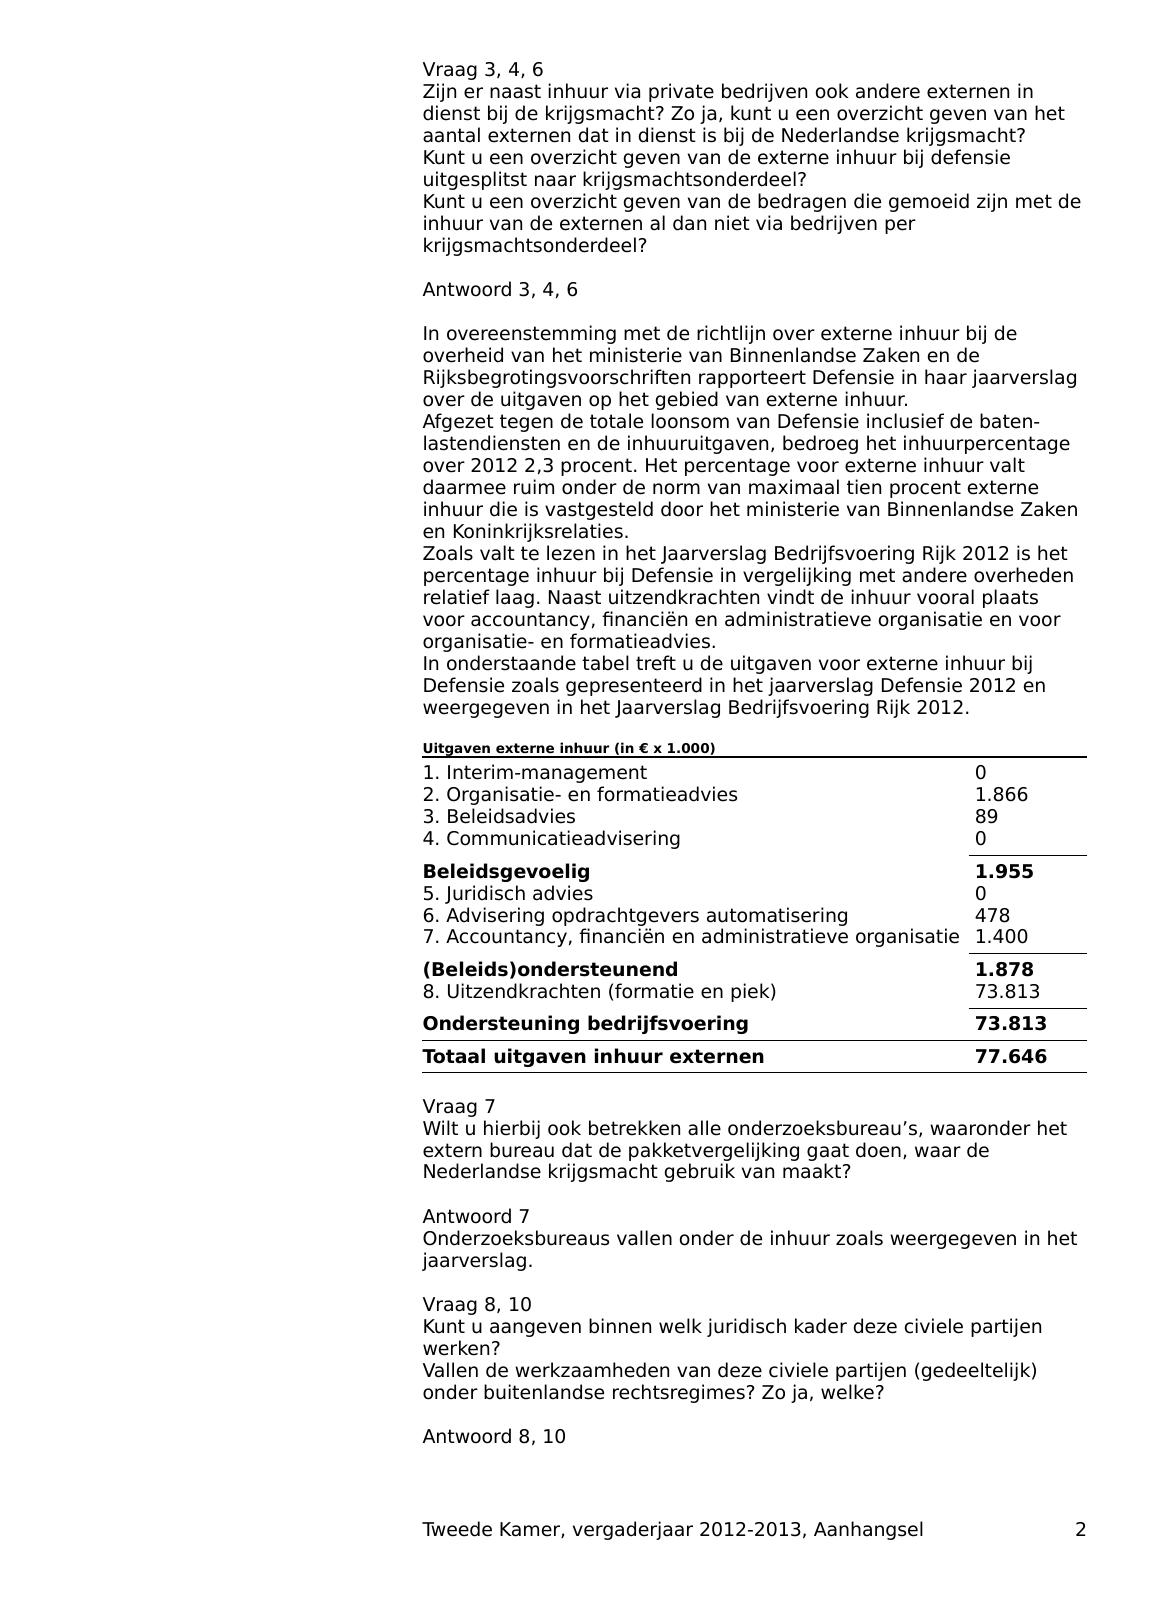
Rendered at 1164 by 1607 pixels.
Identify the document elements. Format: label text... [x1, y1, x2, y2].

table_cell 478 [969, 905, 1087, 926]
table_cell Ondersteuning bedrijfsvoering [422, 1008, 968, 1040]
table_cell 0 [969, 883, 1087, 904]
table_cell 1.400 [969, 926, 1087, 953]
text Onderzoeksbureaus vallen onder de inhuur zoals weergegeven in het jaarverslag. [422, 1228, 1087, 1272]
text Zoals valt te lezen in het Jaarverslag Bedrijfsvoering Rijk 2012 is het percentage inhuur bij Defensie in vergelijking met andere overheden relatief laag. Naast uitzendkrachten vindt de inhuur vooral plaats voor accountancy, financiën en administratieve organisatie en voor organisatie- en formatieadvies. [422, 543, 1087, 653]
text Zijn er naast inhuur via private bedrijven ook andere externen in dienst bij de krijgsmacht? Zo ja, kunt u een overzicht geven van het aantal externen dat in dienst is bij de Nederlandse krijgsmacht? [422, 81, 1087, 147]
table_cell 7. Accountancy, financiën en administratieve organisatie [422, 926, 968, 953]
text Vraag 7 [422, 1096, 1087, 1117]
text Wilt u hierbij ook betrekken alle onderzoeksbureau’s, waaronder het extern bureau dat de pakketvergelijking gaat doen, waar de Nederlandse krijgsmacht gebruik van maakt? [422, 1117, 1087, 1183]
text Kunt u een overzicht geven van de externe inhuur bij defensie uitgesplitst naar krijgsmachtsonderdeel? [422, 147, 1087, 191]
text Vraag 3, 4, 6 [422, 59, 1087, 81]
text Kunt u een overzicht geven van de bedragen die gemoeid zijn met de inhuur van de externen al dan niet via bedrijven per krijgsmachtsonderdeel? [422, 191, 1087, 257]
table_cell 4. Communicatieadvisering [422, 828, 968, 855]
text In overeenstemming met de richtlijn over externe inhuur bij de overheid van het ministerie van Binnenlandse Zaken en de Rijksbegrotingsvoorschriften rapporteert Defensie in haar jaarverslag over de uitgaven op het gebied van externe inhuur. [422, 323, 1087, 411]
table_header Uitgaven externe inhuur (in € x 1.000) [422, 741, 1087, 756]
text Antwoord 7 [422, 1206, 1087, 1228]
table_cell 73.813 [969, 1009, 1087, 1040]
table_cell 2. Organisatie- en formatieadvies [422, 784, 968, 806]
text Vraag 8, 10 [422, 1294, 1087, 1316]
table_cell 77.646 [969, 1041, 1087, 1072]
text Antwoord 8, 10 [422, 1426, 1087, 1448]
table_cell 1.955 [969, 856, 1087, 882]
table_cell 0 [969, 758, 1087, 784]
text In onderstaande tabel treft u de uitgaven voor externe inhuur bij Defensie zoals gepresenteerd in het jaarverslag Defensie 2012 en weergegeven in het Jaarverslag Bedrijfsvoering Rijk 2012. [422, 653, 1087, 719]
table_cell 3. Beleidsadvies [422, 806, 968, 828]
text Antwoord 3, 4, 6 [422, 279, 1087, 301]
table_cell 89 [969, 806, 1087, 828]
text Vallen de werkzaamheden van deze civiele partijen (gedeeltelijk) onder buitenlandse rechtsregimes? Zo ja, welke? [422, 1360, 1087, 1404]
table_cell 1.866 [969, 784, 1087, 806]
text Kunt u aangeven binnen welk juridisch kader deze civiele partijen werken? [422, 1316, 1087, 1360]
table_cell 1. Interim-management [422, 758, 968, 784]
table_cell 73.813 [969, 981, 1087, 1007]
table_cell 5. Juridisch advies [422, 883, 968, 904]
table_cell 1.878 [969, 954, 1087, 981]
table_cell Totaal uitgaven inhuur externen [422, 1041, 968, 1072]
table_cell Beleidsgevoelig [422, 855, 968, 882]
table_cell 0 [969, 828, 1087, 855]
text Afgezet tegen de totale loonsom van Defensie inclusief de baten-lastendiensten en de inhuuruitgaven, bedroeg het inhuurpercentage over 2012 2,3 procent. Het percentage voor externe inhuur valt daarmee ruim onder de norm van maximaal tien procent externe inhuur die is vastgesteld door het ministerie van Binnenlandse Zaken en Koninkrijksrelaties. [422, 411, 1087, 543]
table_cell (Beleids)ondersteunend [422, 953, 968, 981]
table_cell 8. Uitzendkrachten (formatie en piek) [422, 981, 968, 1007]
table_cell 6. Advisering opdrachtgevers automatisering [422, 905, 968, 926]
